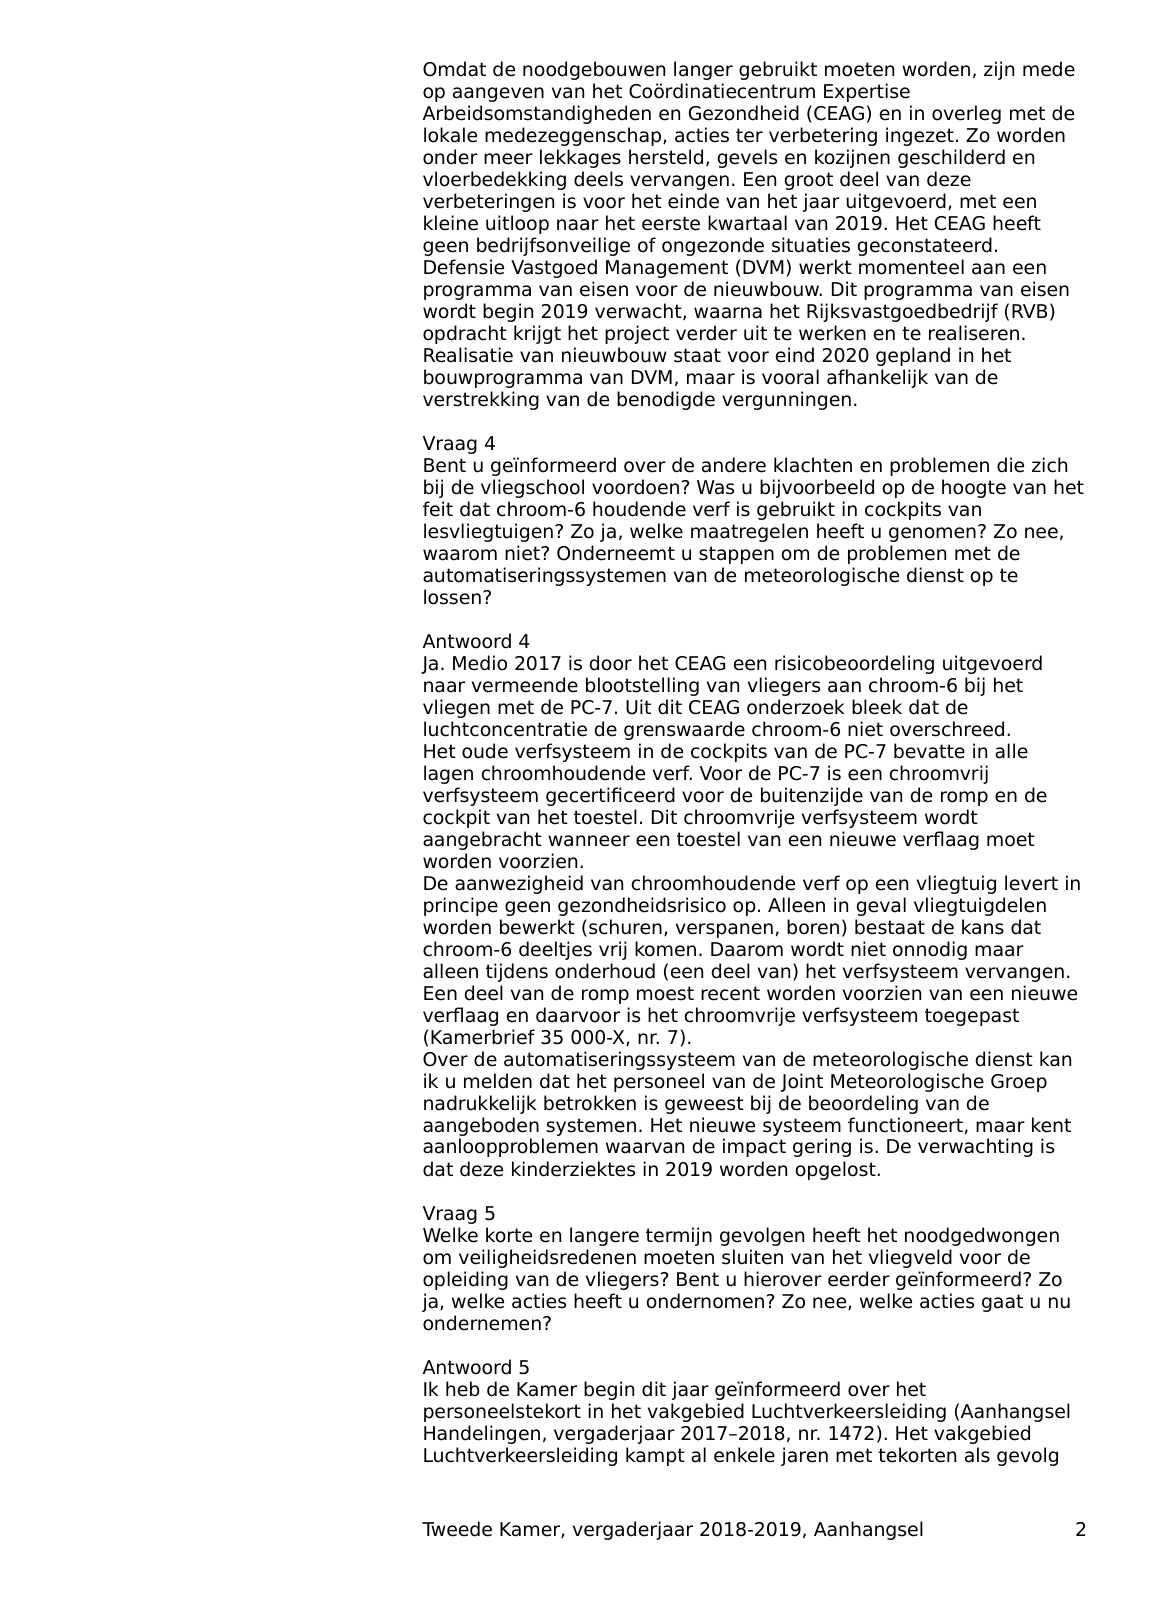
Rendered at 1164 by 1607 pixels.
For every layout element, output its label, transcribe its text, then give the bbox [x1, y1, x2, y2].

text Defensie Vastgoed Management (DVM) werkt momenteel aan een programma van eisen voor de nieuwbouw. Dit programma van eisen wordt begin 2019 verwacht, waarna het Rijksvastgoedbedrijf (RVB) opdracht krijgt het project verder uit te werken en te realiseren. Realisatie van nieuwbouw staat voor eind 2020 gepland in het bouwprogramma van DVM, maar is vooral afhankelijk van de verstrekking van de benodigde vergunningen. [422, 257, 1087, 411]
text De aanwezigheid van chroomhoudende verf op een vliegtuig levert in principe geen gezondheidsrisico op. Alleen in geval vliegtuigdelen worden bewerkt (schuren, verspanen, boren) bestaat de kans dat chroom-6 deeltjes vrij komen. Daarom wordt niet onnodig maar alleen tijdens onderhoud (een deel van) het verfsysteem vervangen. Een deel van de romp moest recent worden voorzien van een nieuwe verflaag en daarvoor is het chroomvrije verfsysteem toegepast (Kamerbrief 35 000-X, nr. 7). [422, 873, 1087, 1048]
text Het oude verfsysteem in de cockpits van de PC-7 bevatte in alle lagen chroomhoudende verf. Voor de PC-7 is een chroomvrij verfsysteem gecertificeerd voor de buitenzijde van de romp en de cockpit van het toestel. Dit chroomvrije verfsysteem wordt aangebracht wanneer een toestel van een nieuwe verflaag moet worden voorzien. [422, 741, 1087, 873]
text Antwoord 4 [422, 631, 1087, 653]
text Antwoord 5 [422, 1357, 1087, 1379]
text Omdat de noodgebouwen langer gebruikt moeten worden, zijn mede op aangeven van het Coördinatiecentrum Expertise Arbeidsomstandigheden en Gezondheid (CEAG) en in overleg met de lokale medezeggenschap, acties ter verbetering ingezet. Zo worden onder meer lekkages hersteld, gevels en kozijnen geschilderd en vloerbedekking deels vervangen. Een groot deel van deze verbeteringen is voor het einde van het jaar uitgevoerd, met een kleine uitloop naar het eerste kwartaal van 2019. Het CEAG heeft geen bedrijfsonveilige of ongezonde situaties geconstateerd. [422, 59, 1087, 257]
text Over de automatiseringssysteem van de meteorologische dienst kan ik u melden dat het personeel van de Joint Meteorologische Groep nadrukkelijk betrokken is geweest bij de beoordeling van de aangeboden systemen. Het nieuwe systeem functioneert, maar kent aanloopproblemen waarvan de impact gering is. De verwachting is dat deze kinderziektes in 2019 worden opgelost. [422, 1048, 1087, 1180]
text Ja. Medio 2017 is door het CEAG een risicobeoordeling uitgevoerd naar vermeende blootstelling van vliegers aan chroom-6 bij het vliegen met de PC-7. Uit dit CEAG onderzoek bleek dat de luchtconcentratie de grenswaarde chroom-6 niet overschreed. [422, 653, 1087, 741]
text Bent u geïnformeerd over de andere klachten en problemen die zich bij de vliegschool voordoen? Was u bijvoorbeeld op de hoogte van het feit dat chroom-6 houdende verf is gebruikt in cockpits van lesvliegtuigen? Zo ja, welke maatregelen heeft u genomen? Zo nee, waarom niet? Onderneemt u stappen om de problemen met de automatiseringssystemen van de meteorologische dienst op te lossen? [422, 455, 1087, 609]
text Vraag 4 [422, 433, 1087, 455]
text Welke korte en langere termijn gevolgen heeft het noodgedwongen om veiligheidsredenen moeten sluiten van het vliegveld voor de opleiding van de vliegers? Bent u hierover eerder geïnformeerd? Zo ja, welke acties heeft u ondernomen? Zo nee, welke acties gaat u nu ondernemen? [422, 1224, 1087, 1334]
text Ik heb de Kamer begin dit jaar geïnformeerd over het personeelstekort in het vakgebied Luchtverkeersleiding (Aanhangsel Handelingen, vergaderjaar 2017–2018, nr. 1472). Het vakgebied Luchtverkeersleiding kampt al enkele jaren met tekorten als gevolg [422, 1379, 1087, 1467]
text Vraag 5 [422, 1203, 1087, 1224]
